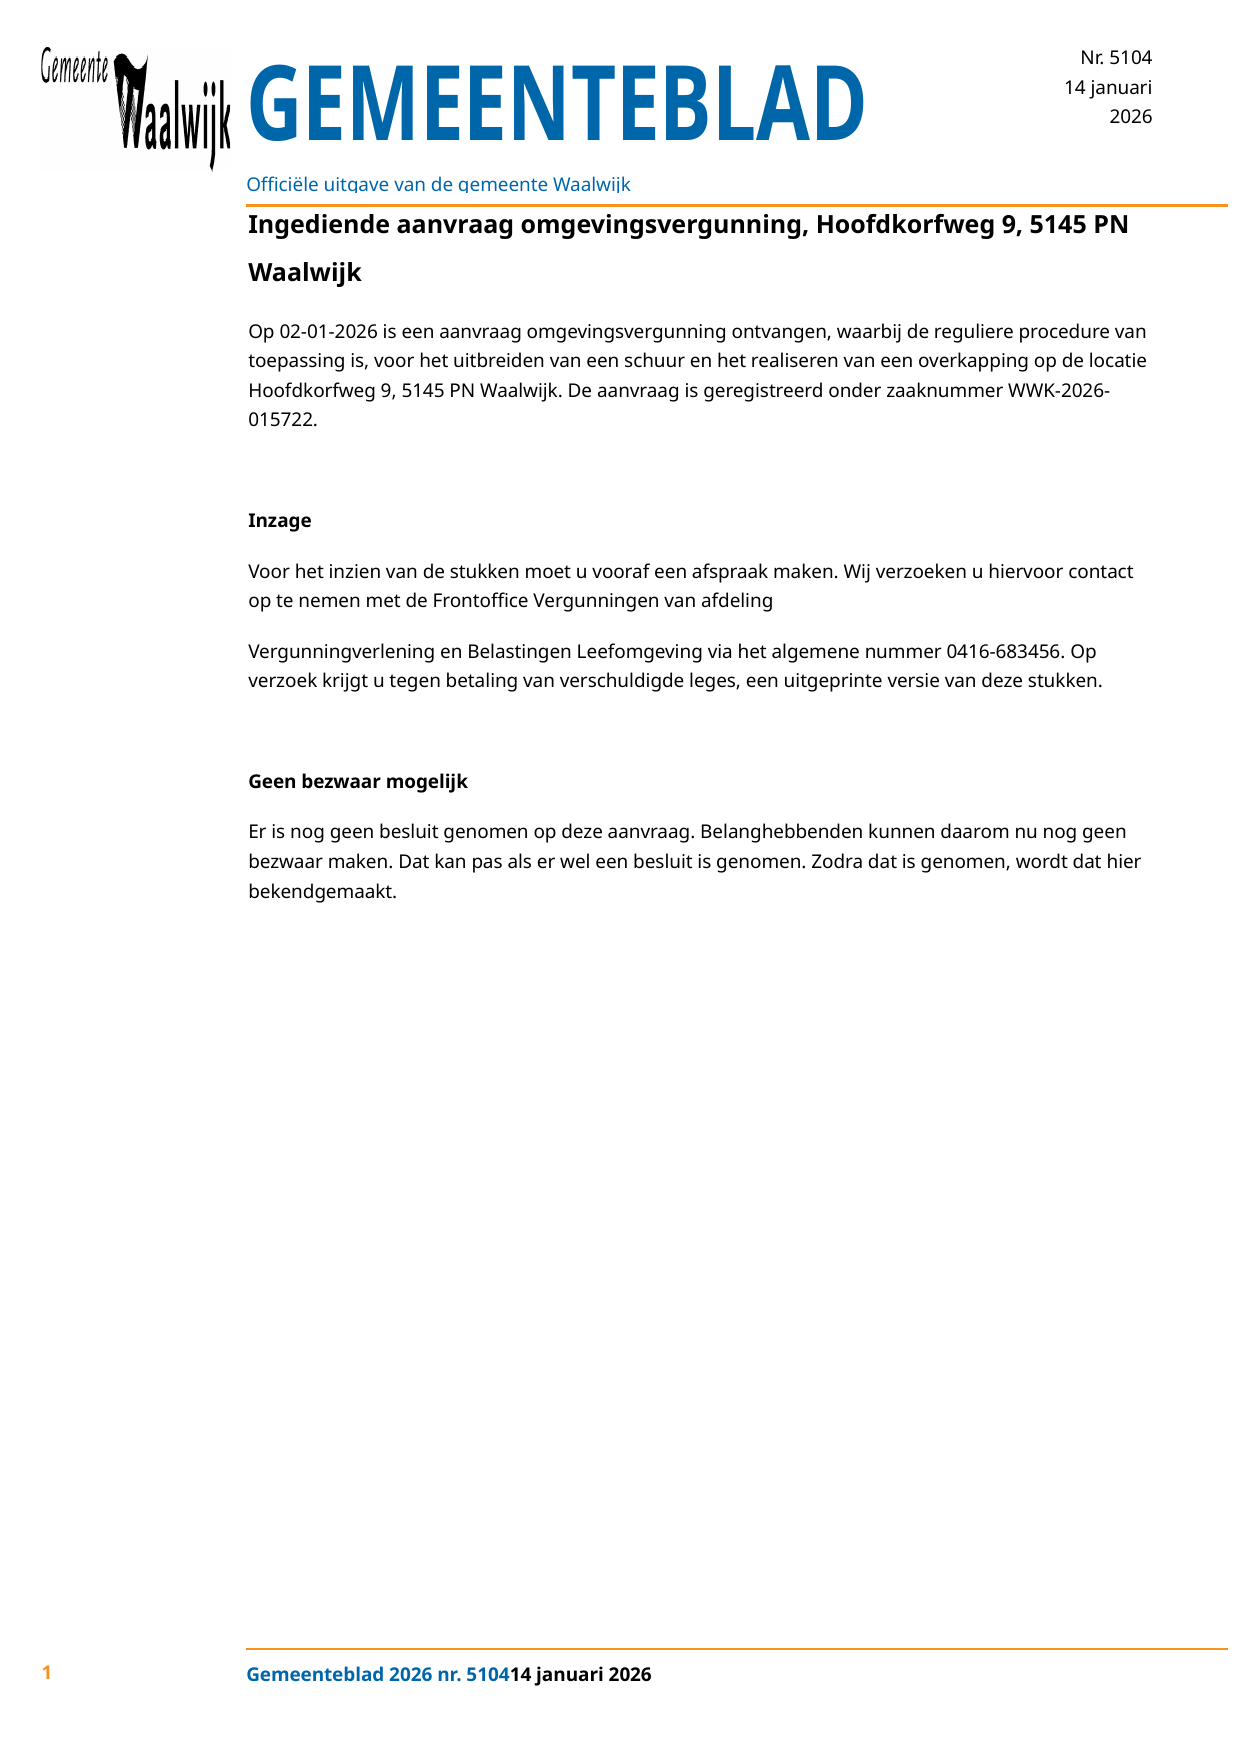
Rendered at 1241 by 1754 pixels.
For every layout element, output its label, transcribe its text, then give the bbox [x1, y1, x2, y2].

text Er is nog geen besluit genomen op deze aanvraag. Belanghebbenden kunnen daarom nu nog geen bezwaar maken. Dat kan pas als er wel een besluit is genomen. Zodra dat is genomen, wordt dat hier bekendgemaakt. [248, 819, 1152, 904]
text Op 02-01-2026 is een aanvraag omgevingsvergunning ontvangen, waarbij de reguliere procedure van toepassing is, voor het uitbreiden van een schuur en het realiseren van een overkapping op de locatie Hoofdkorfweg 9, 5145 PN Waalwijk. De aanvraag is geregistreerd onder zaaknummer WWK-2026-015722. [248, 318, 1152, 432]
text Geen bezwaar mogelijk [248, 768, 1152, 794]
text Ingediende aanvraag omgevingsvergunning, Hoofdkorfweg 9, 5145 PN Waalwijk [248, 207, 1152, 288]
text Vergunningverlening en Belastingen Leefomgeving via het algemene nummer 0416-683456. Op verzoek krijgt u tegen betaling van verschuldigde leges, een uitgeprinte versie van deze stukken. [248, 638, 1152, 693]
text Inzage [248, 507, 1152, 533]
picture [41, 47, 231, 172]
text Voor het inzien van de stukken moet u vooraf een afspraak maken. Wij verzoeken u hiervoor contact op te nemen met de Frontoffice Vergunningen van afdeling [248, 558, 1152, 613]
